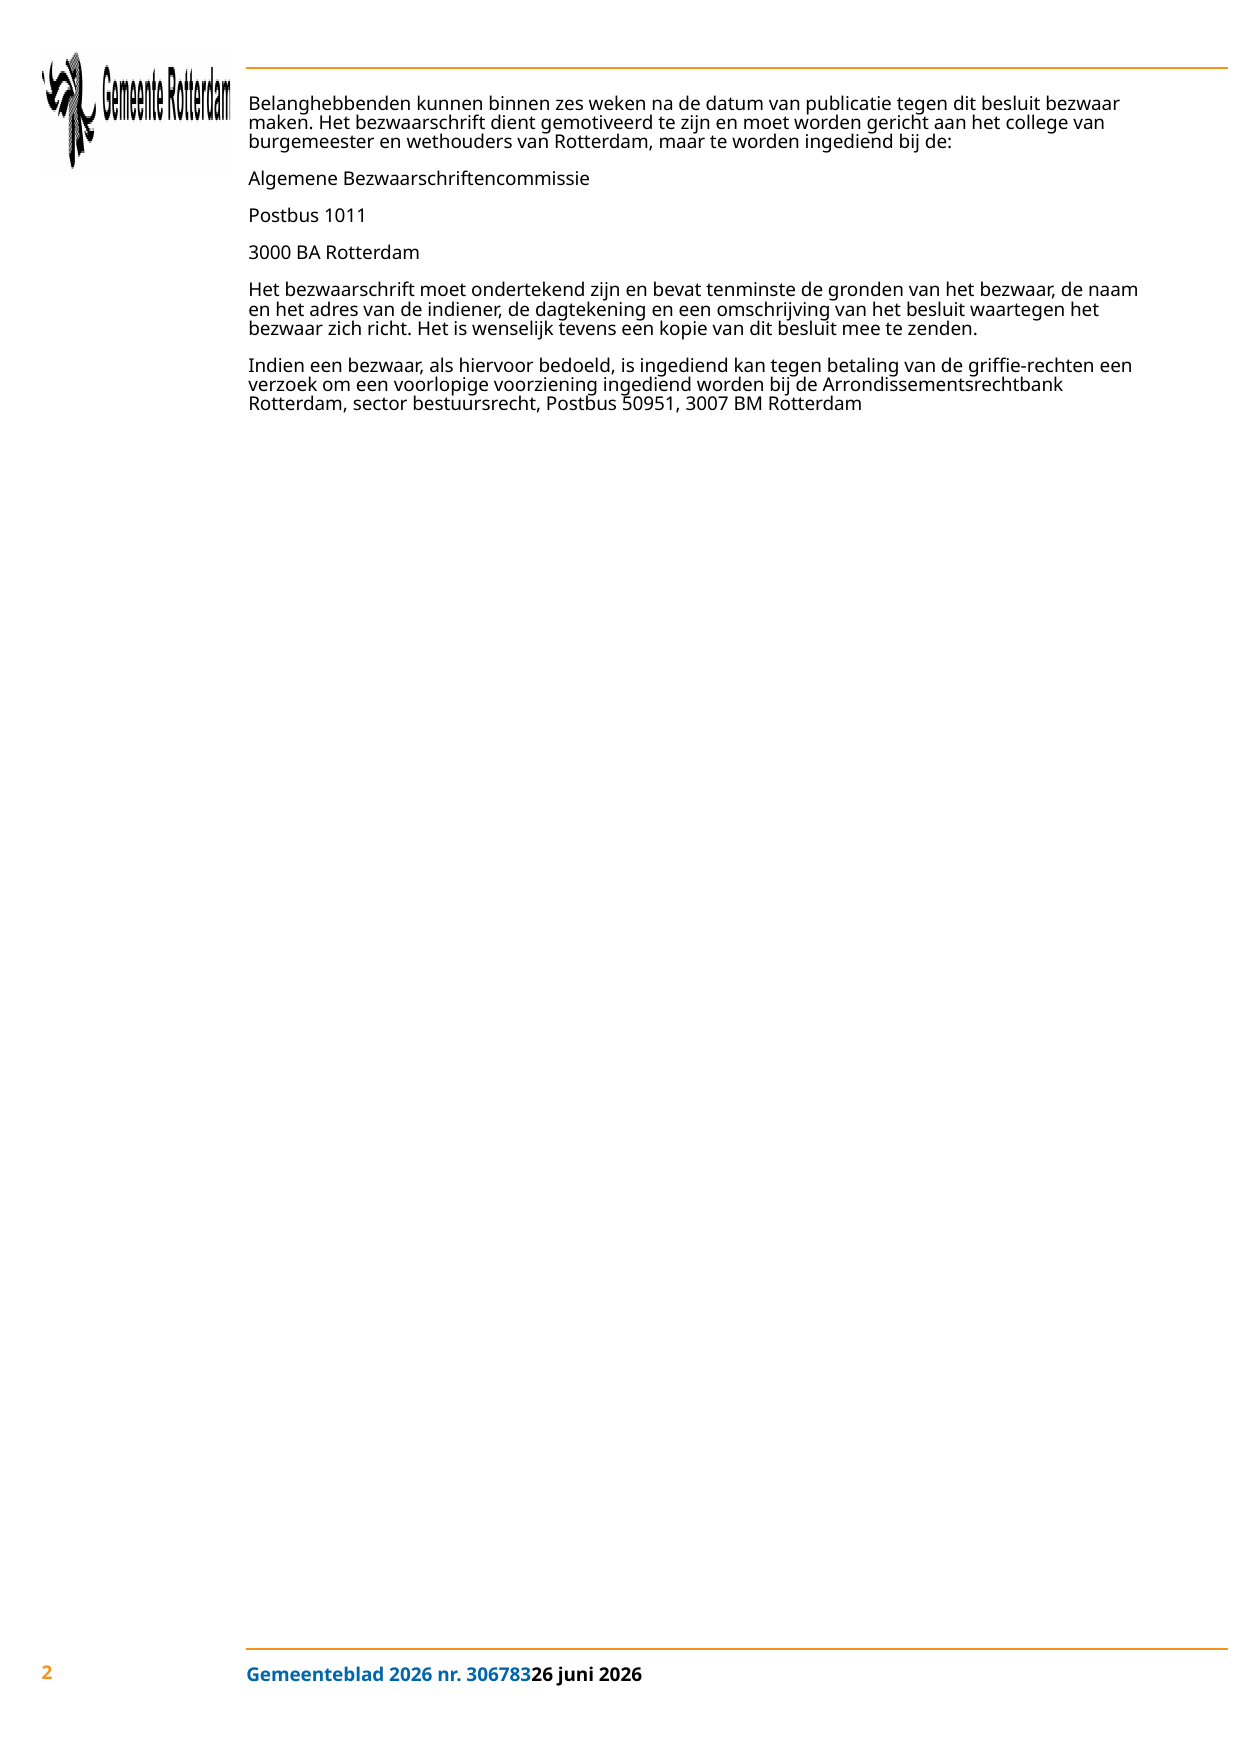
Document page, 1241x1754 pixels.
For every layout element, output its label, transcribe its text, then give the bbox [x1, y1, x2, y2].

text Het bezwaarschrift moet ondertekend zijn en bevat tenminste de gronden van het bezwaar, de naam en het adres van de indiener, de dagtekening en een omschrijving van het besluit waartegen het bezwaar zich richt. Het is wenselijk tevens een kopie van dit besluit mee te zenden. [248, 281, 1152, 339]
text Belanghebbenden kunnen binnen zes weken na de datum van publicatie tegen dit besluit bezwaar maken. Het bezwaarschrift dient gemotiveerd te zijn en moet worden gericht aan het college van burgemeester en wethouders van Rotterdam, maar te worden ingediend bij de: [248, 95, 1152, 153]
picture [41, 47, 231, 172]
text Algemene Bezwaarschriftencommissie [248, 170, 1152, 189]
text Postbus 1011 [248, 207, 1152, 227]
text Indien een bezwaar, als hiervoor bedoeld, is ingediend kan tegen betaling van de griffie-rechten een verzoek om een voorlopige voorziening ingediend worden bij de Arrondissementsrechtbank Rotterdam, sector bestuursrecht, Postbus 50951, 3007 BM Rotterdam [248, 357, 1152, 414]
text 3000 BA Rotterdam [248, 244, 1152, 263]
